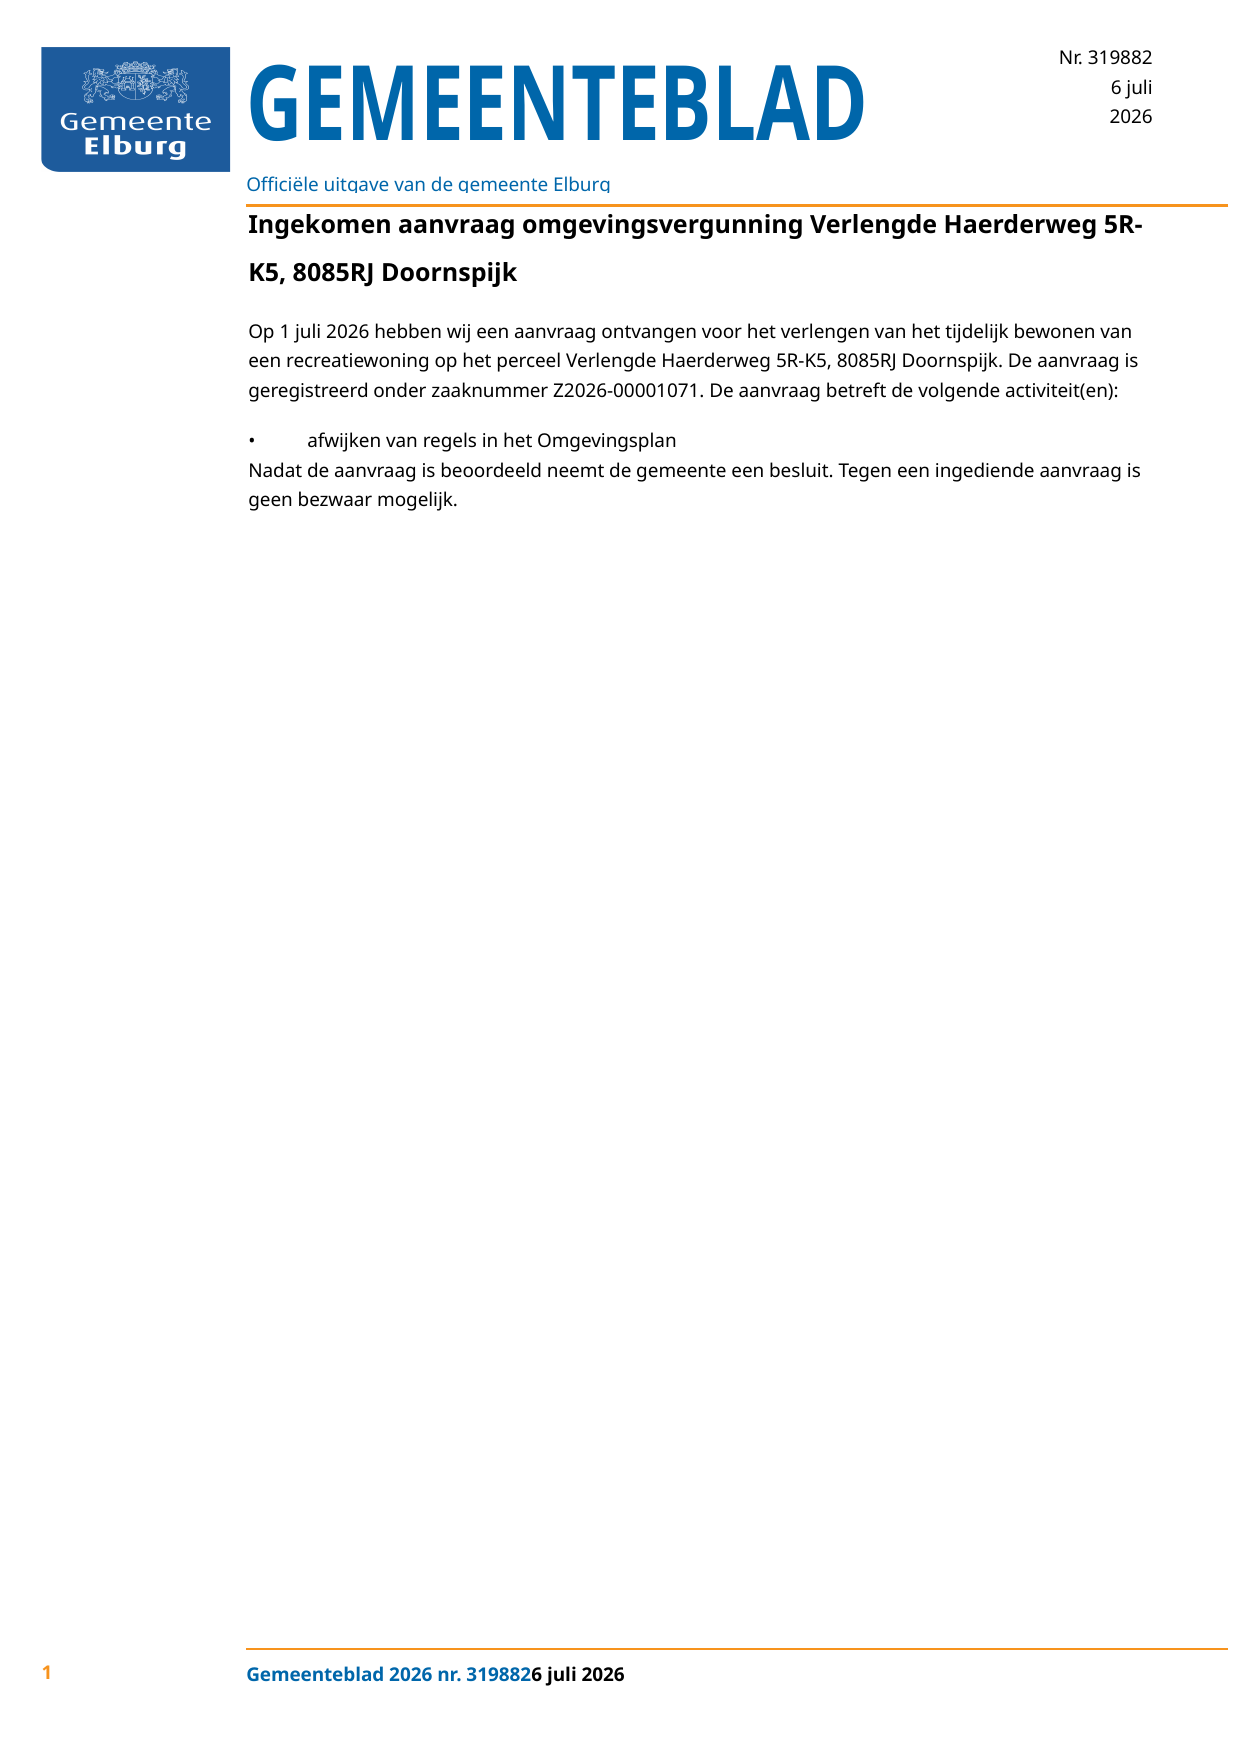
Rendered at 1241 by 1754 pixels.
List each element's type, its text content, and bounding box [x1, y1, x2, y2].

list afwijken van regels in het Omgevingsplan [248, 427, 1152, 453]
text Op 1 juli 2026 hebben wij een aanvraag ontvangen voor het verlengen van het tijdelijk bewonen van een recreatiewoning op het perceel Verlengde Haerderweg 5R-K5, 8085RJ Doornspijk. De aanvraag is geregistreerd onder zaaknummer Z2026-00001071. De aanvraag betreft de volgende activiteit(en): [248, 318, 1152, 403]
text Nadat de aanvraag is beoordeeld neemt de gemeente een besluit. Tegen een ingediende aanvraag is geen bezwaar mogelijk. [248, 457, 1152, 512]
text Ingekomen aanvraag omgevingsvergunning Verlengde Haerderweg 5R-K5, 8085RJ Doornspijk [248, 207, 1152, 288]
picture [41, 47, 231, 172]
